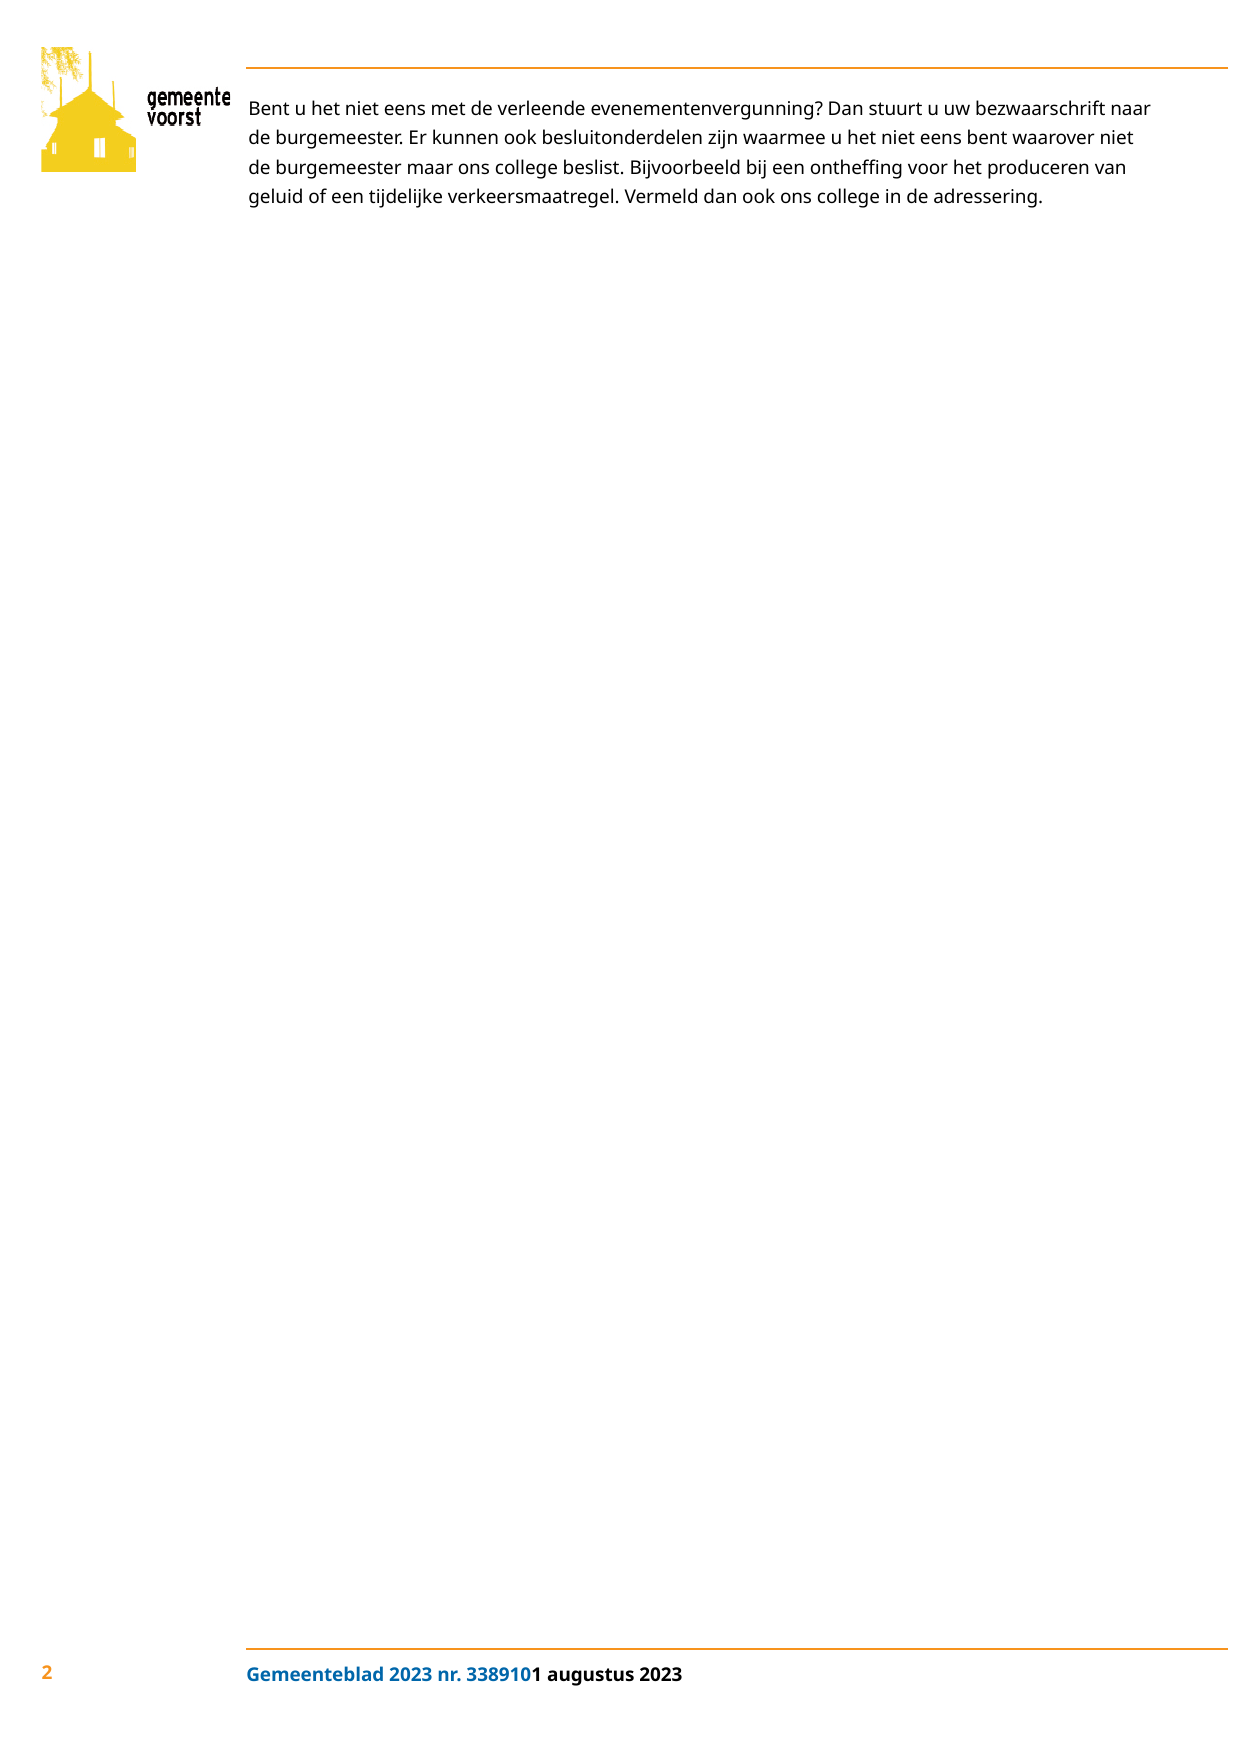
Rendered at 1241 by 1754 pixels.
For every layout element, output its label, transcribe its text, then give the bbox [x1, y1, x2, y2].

text Bent u het niet eens met de verleende evenementenvergunning? Dan stuurt u uw bezwaarschrift naar de burgemeester. Er kunnen ook besluitonderdelen zijn waarmee u het niet eens bent waarover niet de burgemeester maar ons college beslist. Bijvoorbeeld bij een ontheffing voor het produceren van geluid of een tijdelijke verkeersmaatregel. Vermeld dan ook ons college in de adressering. [248, 95, 1152, 209]
picture [41, 47, 231, 172]
